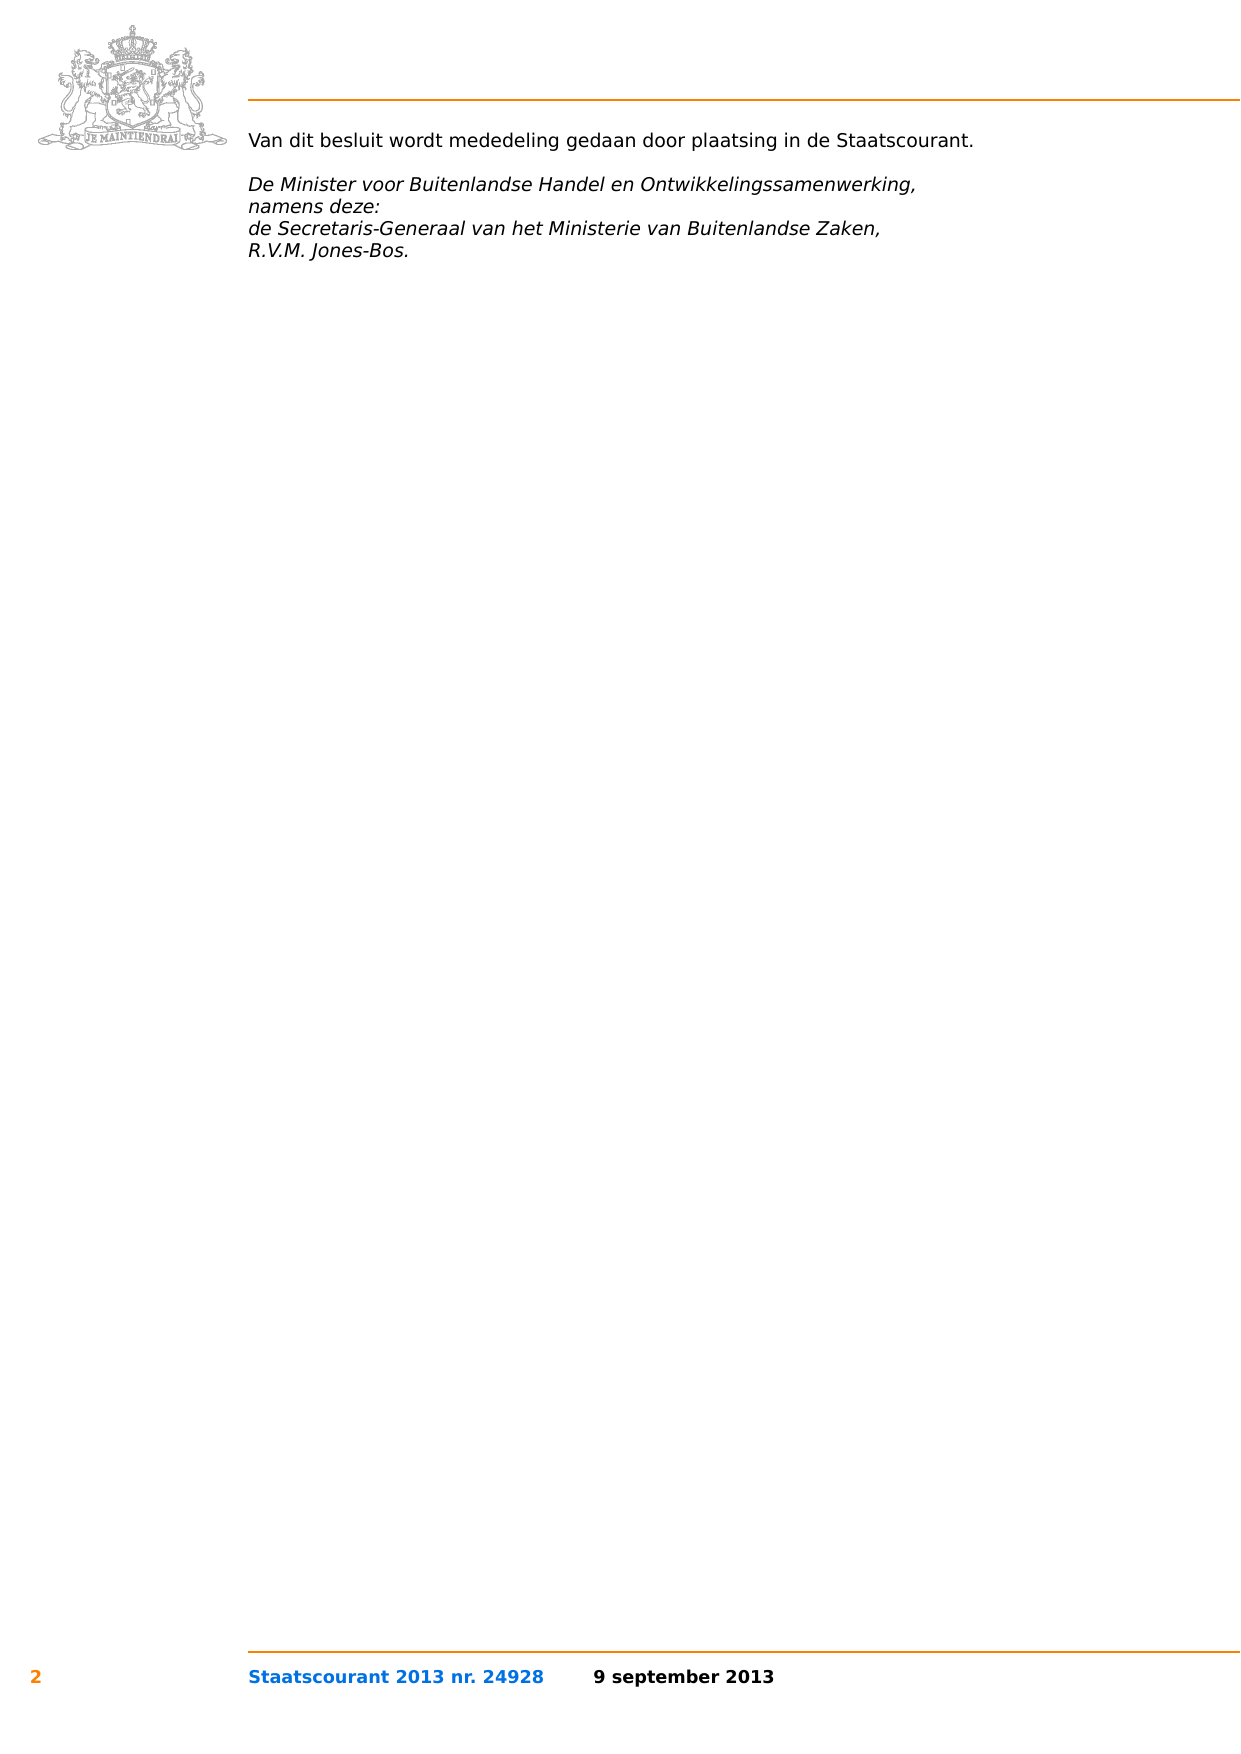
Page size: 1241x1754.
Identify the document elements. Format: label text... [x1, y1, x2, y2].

picture [38, 25, 227, 150]
text De Minister voor Buitenlandse Handel en Ontwikkelingssamenwerking, namens deze: de Secretaris-Generaal van het Ministerie van Buitenlandse Zaken, R.V.M. Jones-Bos. [248, 174, 1163, 262]
text Van dit besluit wordt mededeling gedaan door plaatsing in de Staatscourant. [248, 130, 1163, 152]
